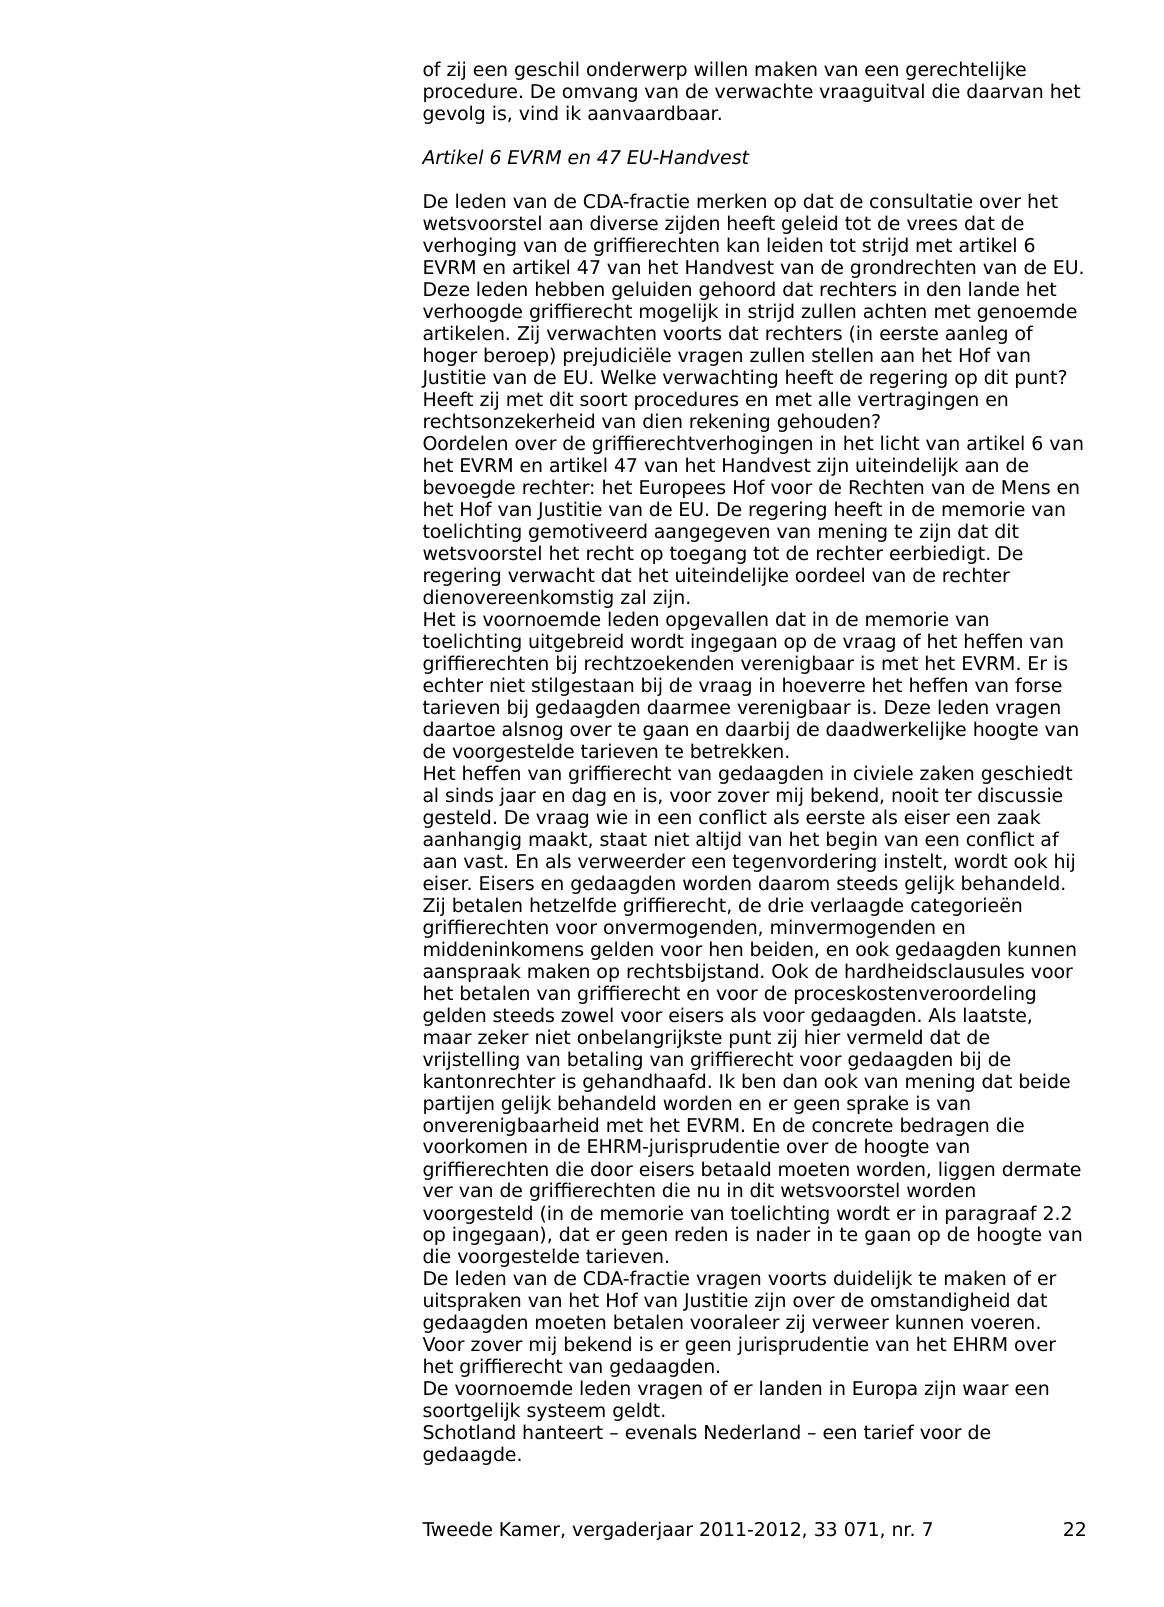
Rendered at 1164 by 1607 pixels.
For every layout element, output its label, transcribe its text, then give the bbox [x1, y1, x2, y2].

text De voornoemde leden vragen of er landen in Europa zijn waar een soortgelijk systeem geldt. [422, 1378, 1087, 1422]
text of zij een geschil onderwerp willen maken van een gerechtelijke procedure. De omvang van de verwachte vraaguitval die daarvan het gevolg is, vind ik aanvaardbaar. [422, 59, 1087, 125]
text Schotland hanteert – evenals Nederland – een tarief voor de gedaagde. [422, 1422, 1087, 1466]
text De leden van de CDA-fractie merken op dat de consultatie over het wetsvoorstel aan diverse zijden heeft geleid tot de vrees dat de verhoging van de griffierechten kan leiden tot strijd met artikel 6 EVRM en artikel 47 van het Handvest van de grondrechten van de EU. Deze leden hebben geluiden gehoord dat rechters in den lande het verhoogde griffierecht mogelijk in strijd zullen achten met genoemde artikelen. Zij verwachten voorts dat rechters (in eerste aanleg of hoger beroep) prejudiciële vragen zullen stellen aan het Hof van Justitie van de EU. Welke verwachting heeft de regering op dit punt? Heeft zij met dit soort procedures en met alle vertragingen en rechtsonzekerheid van dien rekening gehouden? [422, 191, 1087, 433]
text Voor zover mij bekend is er geen jurisprudentie van het EHRM over het griffierecht van gedaagden. [422, 1334, 1087, 1378]
text Het is voornoemde leden opgevallen dat in de memorie van toelichting uitgebreid wordt ingegaan op de vraag of het heffen van griffierechten bij rechtzoekenden verenigbaar is met het EVRM. Er is echter niet stilgestaan bij de vraag in hoeverre het heffen van forse tarieven bij gedaagden daarmee verenigbaar is. Deze leden vragen daartoe alsnog over te gaan en daarbij de daadwerkelijke hoogte van de voorgestelde tarieven te betrekken. [422, 609, 1087, 763]
text Oordelen over de griffierechtverhogingen in het licht van artikel 6 van het EVRM en artikel 47 van het Handvest zijn uiteindelijk aan de bevoegde rechter: het Europees Hof voor de Rechten van de Mens en het Hof van Justitie van de EU. De regering heeft in de memorie van toelichting gemotiveerd aangegeven van mening te zijn dat dit wetsvoorstel het recht op toegang tot de rechter eerbiedigt. De regering verwacht dat het uiteindelijke oordeel van de rechter dienovereenkomstig zal zijn. [422, 433, 1087, 609]
text De leden van de CDA-fractie vragen voorts duidelijk te maken of er uitspraken van het Hof van Justitie zijn over de omstandigheid dat gedaagden moeten betalen vooraleer zij verweer kunnen voeren. [422, 1268, 1087, 1334]
text Het heffen van griffierecht van gedaagden in civiele zaken geschiedt al sinds jaar en dag en is, voor zover mij bekend, nooit ter discussie gesteld. De vraag wie in een conflict als eerste als eiser een zaak aanhangig maakt, staat niet altijd van het begin van een conflict af aan vast. En als verweerder een tegenvordering instelt, wordt ook hij eiser. Eisers en gedaagden worden daarom steeds gelijk behandeld. Zij betalen hetzelfde griffierecht, de drie verlaagde categorieën griffierechten voor onvermogenden, minvermogenden en middeninkomens gelden voor hen beiden, en ook gedaagden kunnen aanspraak maken op rechtsbijstand. Ook de hardheidsclausules voor het betalen van griffierecht en voor de proceskostenveroordeling gelden steeds zowel voor eisers als voor gedaagden. Als laatste, maar zeker niet onbelangrijkste punt zij hier vermeld dat de vrijstelling van betaling van griffierecht voor gedaagden bij de kantonrechter is gehandhaafd. Ik ben dan ook van mening dat beide partijen gelijk behandeld worden en er geen sprake is van onverenigbaarheid met het EVRM. En de concrete bedragen die voorkomen in de EHRM-jurisprudentie over de hoogte van griffierechten die door eisers betaald moeten worden, liggen dermate ver van de griffierechten die nu in dit wetsvoorstel worden voorgesteld (in de memorie van toelichting wordt er in paragraaf 2.2 op ingegaan), dat er geen reden is nader in te gaan op de hoogte van die voorgestelde tarieven. [422, 763, 1087, 1268]
subtitle Artikel 6 EVRM en 47 EU-Handvest [422, 147, 1087, 169]
